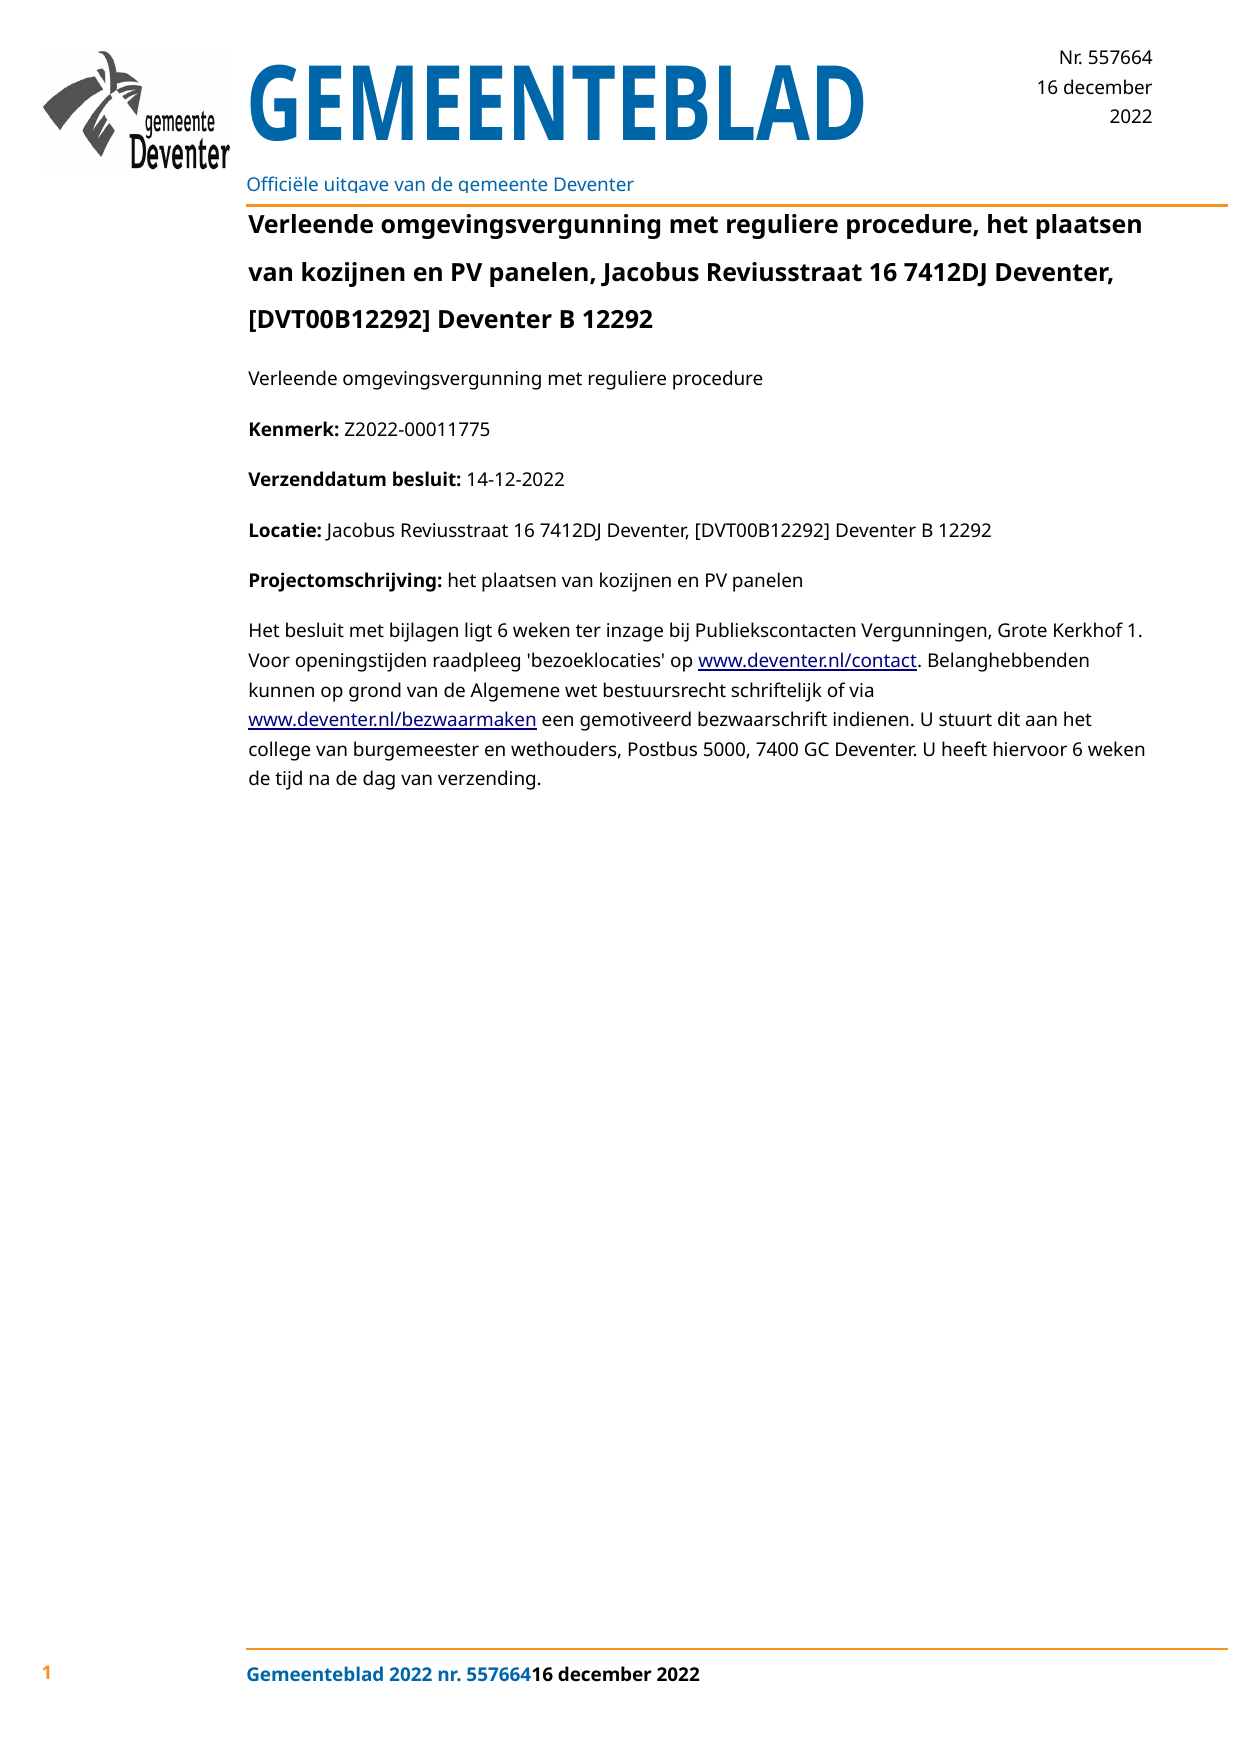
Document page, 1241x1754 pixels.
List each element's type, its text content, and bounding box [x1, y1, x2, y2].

text Het besluit met bijlagen ligt 6 weken ter inzage bij Publiekscontacten Vergunningen, Grote Kerkhof 1. Voor openingstijden raadpleeg 'bezoeklocaties' op www.deventer.nl/contact. Belanghebbenden kunnen op grond van de Algemene wet bestuursrecht schriftelijk of via www.deventer.nl/bezwaarmaken een gemotiveerd bezwaarschrift indienen. U stuurt dit aan het college van burgemeester en wethouders, Postbus 5000, 7400 GC Deventer. U heeft hiervoor 6 weken de tijd na de dag van verzending. [248, 618, 1152, 791]
text Projectomschrijving: het plaatsen van kozijnen en PV panelen [248, 567, 1152, 593]
picture [41, 47, 231, 172]
text Locatie: Jacobus Reviusstraat 16 7412DJ Deventer, [DVT00B12292] Deventer B 12292 [248, 517, 1152, 542]
text Kenmerk: Z2022-00011775 [248, 416, 1152, 442]
text Verzenddatum besluit: 14-12-2022 [248, 466, 1152, 492]
text Verleende omgevingsvergunning met reguliere procedure [248, 366, 1152, 391]
text Verleende omgevingsvergunning met reguliere procedure, het plaatsen van kozijnen en PV panelen, Jacobus Reviusstraat 16 7412DJ Deventer, [DVT00B12292] Deventer B 12292 [248, 207, 1152, 336]
